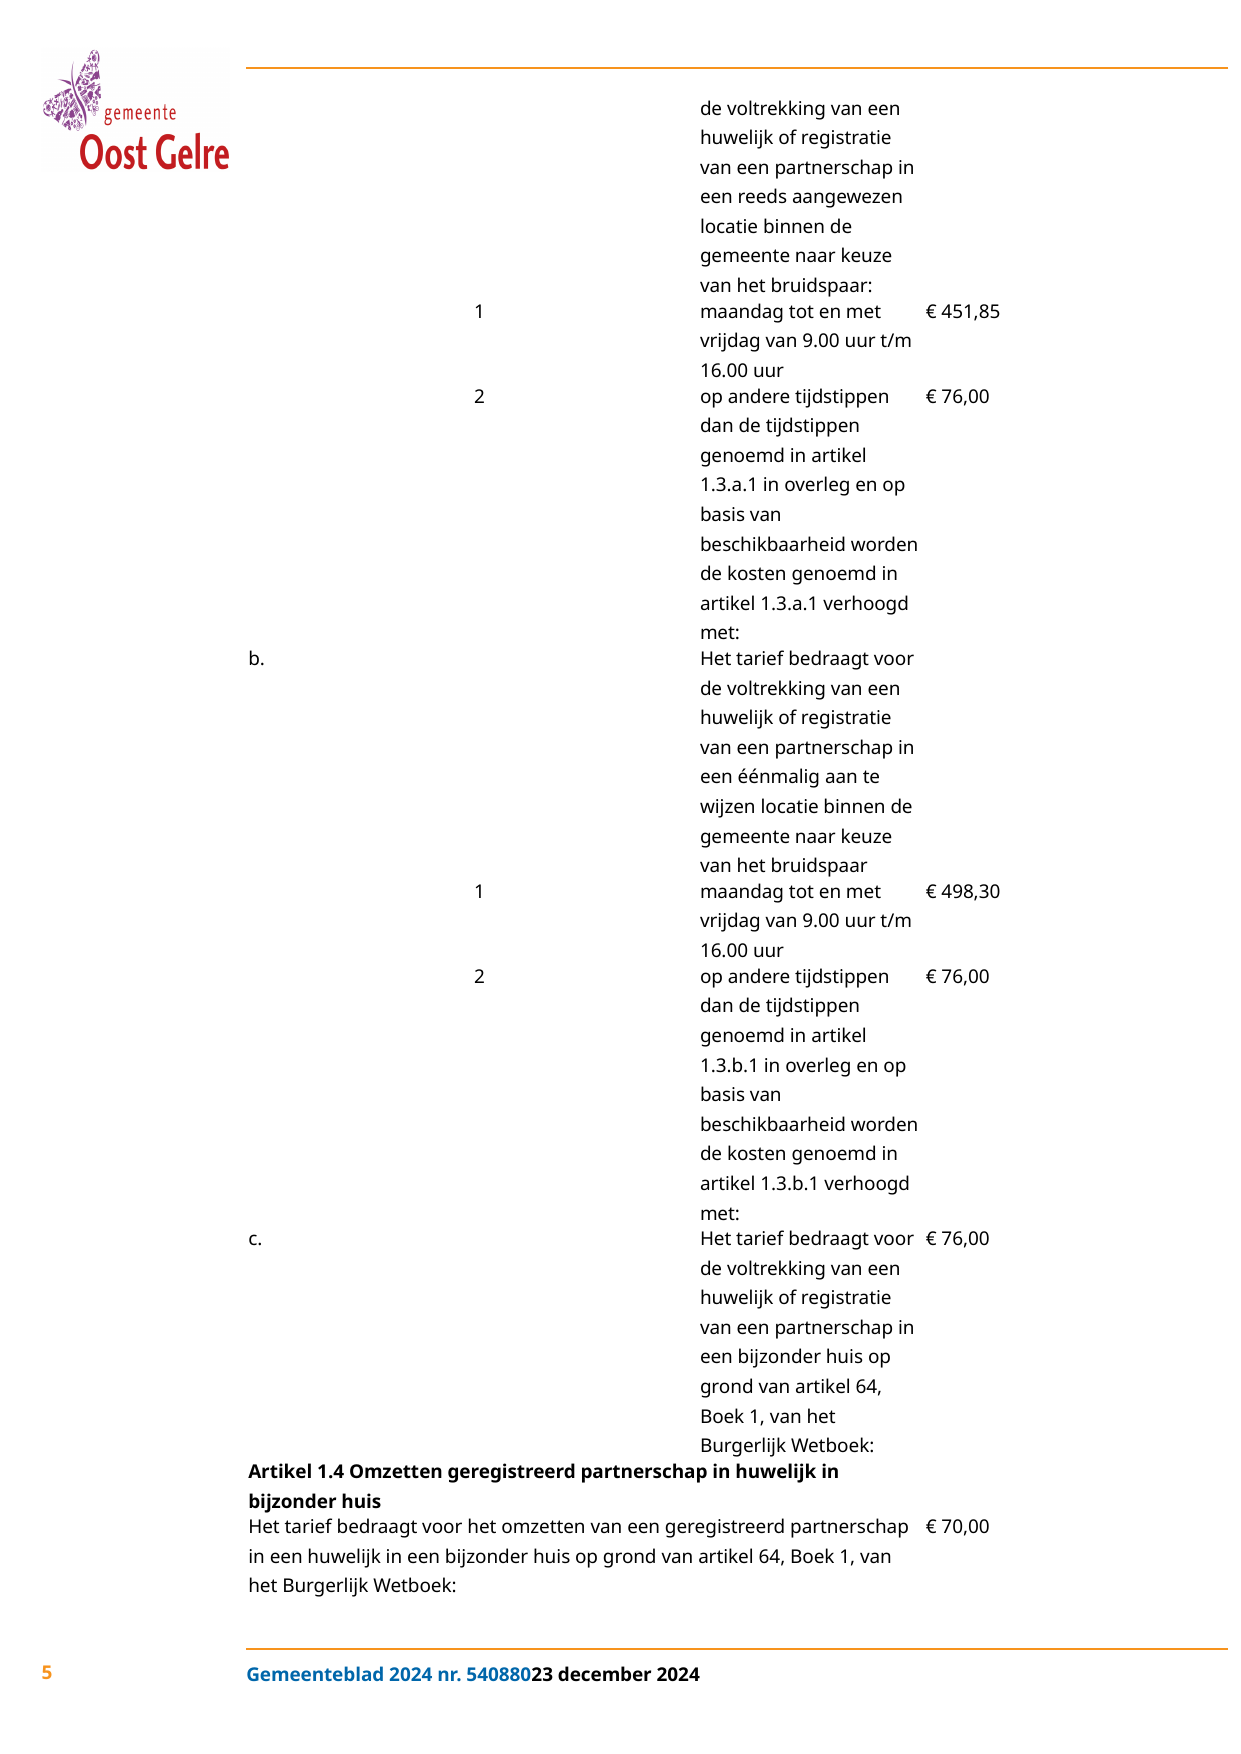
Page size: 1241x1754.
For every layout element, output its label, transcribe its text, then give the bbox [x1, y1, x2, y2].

table_cell c. [248, 1225, 700, 1458]
table_cell € 76,00 [926, 1225, 1152, 1458]
table_cell [248, 963, 474, 1225]
table_cell [248, 298, 474, 383]
table_cell Het tarief bedraagt voor de voltrekking van een huwelijk of registratie van een partnerschap in een bijzonder huis op grond van artikel 64, Boek 1, van het Burgerlijk Wetboek: [700, 1225, 926, 1458]
table_cell maandag tot en met vrijdag van 9.00 uur t/m 16.00 uur [700, 878, 926, 963]
table_cell 1 [474, 298, 700, 383]
table_cell 2 [474, 383, 700, 645]
table_cell Het tarief bedraagt voor de voltrekking van een huwelijk of registratie van een partnerschap in een éénmalig aan te wijzen locatie binnen de gemeente naar keuze van het bruidspaar [700, 645, 926, 878]
table_cell [926, 1458, 1152, 1513]
table_cell € 76,00 [926, 963, 1152, 1225]
table_cell [926, 95, 1152, 298]
table_cell 2 [474, 963, 700, 1225]
table_cell b. [248, 645, 700, 878]
table_cell [248, 878, 474, 963]
table_cell € 70,00 [926, 1514, 1152, 1598]
table_cell 1 [474, 878, 700, 963]
table_cell [248, 95, 700, 298]
table_cell maandag tot en met vrijdag van 9.00 uur t/m 16.00 uur [700, 298, 926, 383]
table_cell Het tarief bedraagt voor het omzetten van een geregistreerd partnerschap in een huwelijk in een bijzonder huis op grond van artikel 64, Boek 1, van het Burgerlijk Wetboek: [248, 1514, 926, 1598]
table_cell [926, 645, 1152, 878]
table_cell € 76,00 [926, 383, 1152, 645]
table_cell € 498,30 [926, 878, 1152, 963]
table_cell de voltrekking van een huwelijk of registratie van een partnerschap in een reeds aangewezen locatie binnen de gemeente naar keuze van het bruidspaar: [700, 95, 926, 298]
table_cell Artikel 1.4 Omzetten geregistreerd partnerschap in huwelijk in bijzonder huis [248, 1458, 926, 1513]
table_cell € 451,85 [926, 298, 1152, 383]
picture [41, 47, 231, 172]
table_cell [248, 383, 474, 645]
table_cell op andere tijdstippen dan de tijdstippen genoemd in artikel 1.3.b.1 in overleg en op basis van beschikbaarheid worden de kosten genoemd in artikel 1.3.b.1 verhoogd met: [700, 963, 926, 1225]
table_cell op andere tijdstippen dan de tijdstippen genoemd in artikel 1.3.a.1 in overleg en op basis van beschikbaarheid worden de kosten genoemd in artikel 1.3.a.1 verhoogd met: [700, 383, 926, 645]
